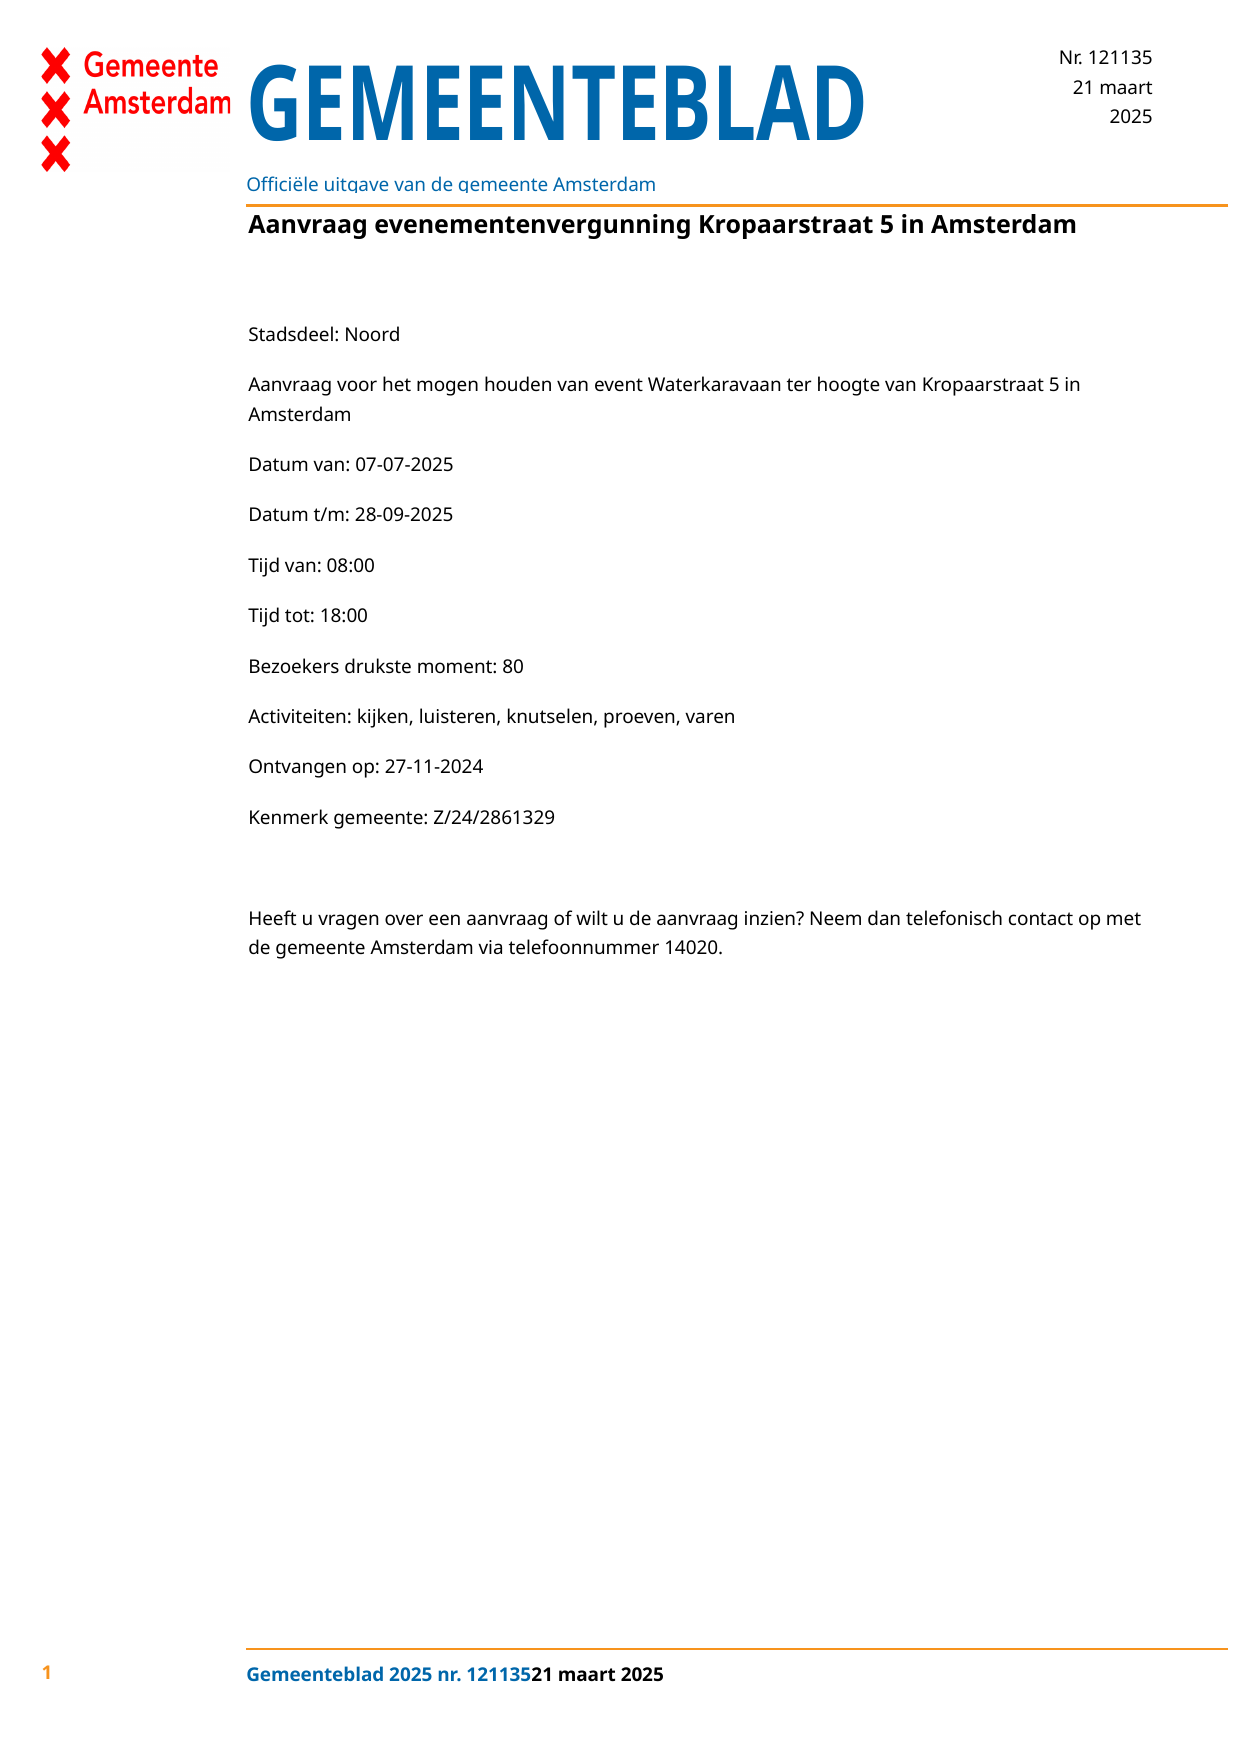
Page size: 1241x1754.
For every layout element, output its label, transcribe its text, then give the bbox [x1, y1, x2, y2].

text Datum t/m: 28-09-2025 [248, 502, 1152, 527]
text Tijd van: 08:00 [248, 552, 1152, 578]
text Activiteiten: kijken, luisteren, knutselen, proeven, varen [248, 703, 1152, 729]
text Bezoekers drukste moment: 80 [248, 653, 1152, 678]
text Kenmerk gemeente: Z/24/2861329 [248, 804, 1152, 830]
picture [41, 47, 231, 172]
text Aanvraag evenementenvergunning Kropaarstraat 5 in Amsterdam [248, 207, 1152, 241]
text Stadsdeel: Noord [248, 321, 1152, 346]
text Datum van: 07-07-2025 [248, 451, 1152, 477]
text Heeft u vragen over een aanvraag of wilt u de aanvraag inzien? Neem dan telefonisch contact op met de gemeente Amsterdam via telefoonnummer 14020. [248, 905, 1152, 960]
text Tijd tot: 18:00 [248, 602, 1152, 628]
text Aanvraag voor het mogen houden van event Waterkaravaan ter hoogte van Kropaarstraat 5 in Amsterdam [248, 371, 1152, 426]
text Ontvangen op: 27-11-2024 [248, 754, 1152, 779]
